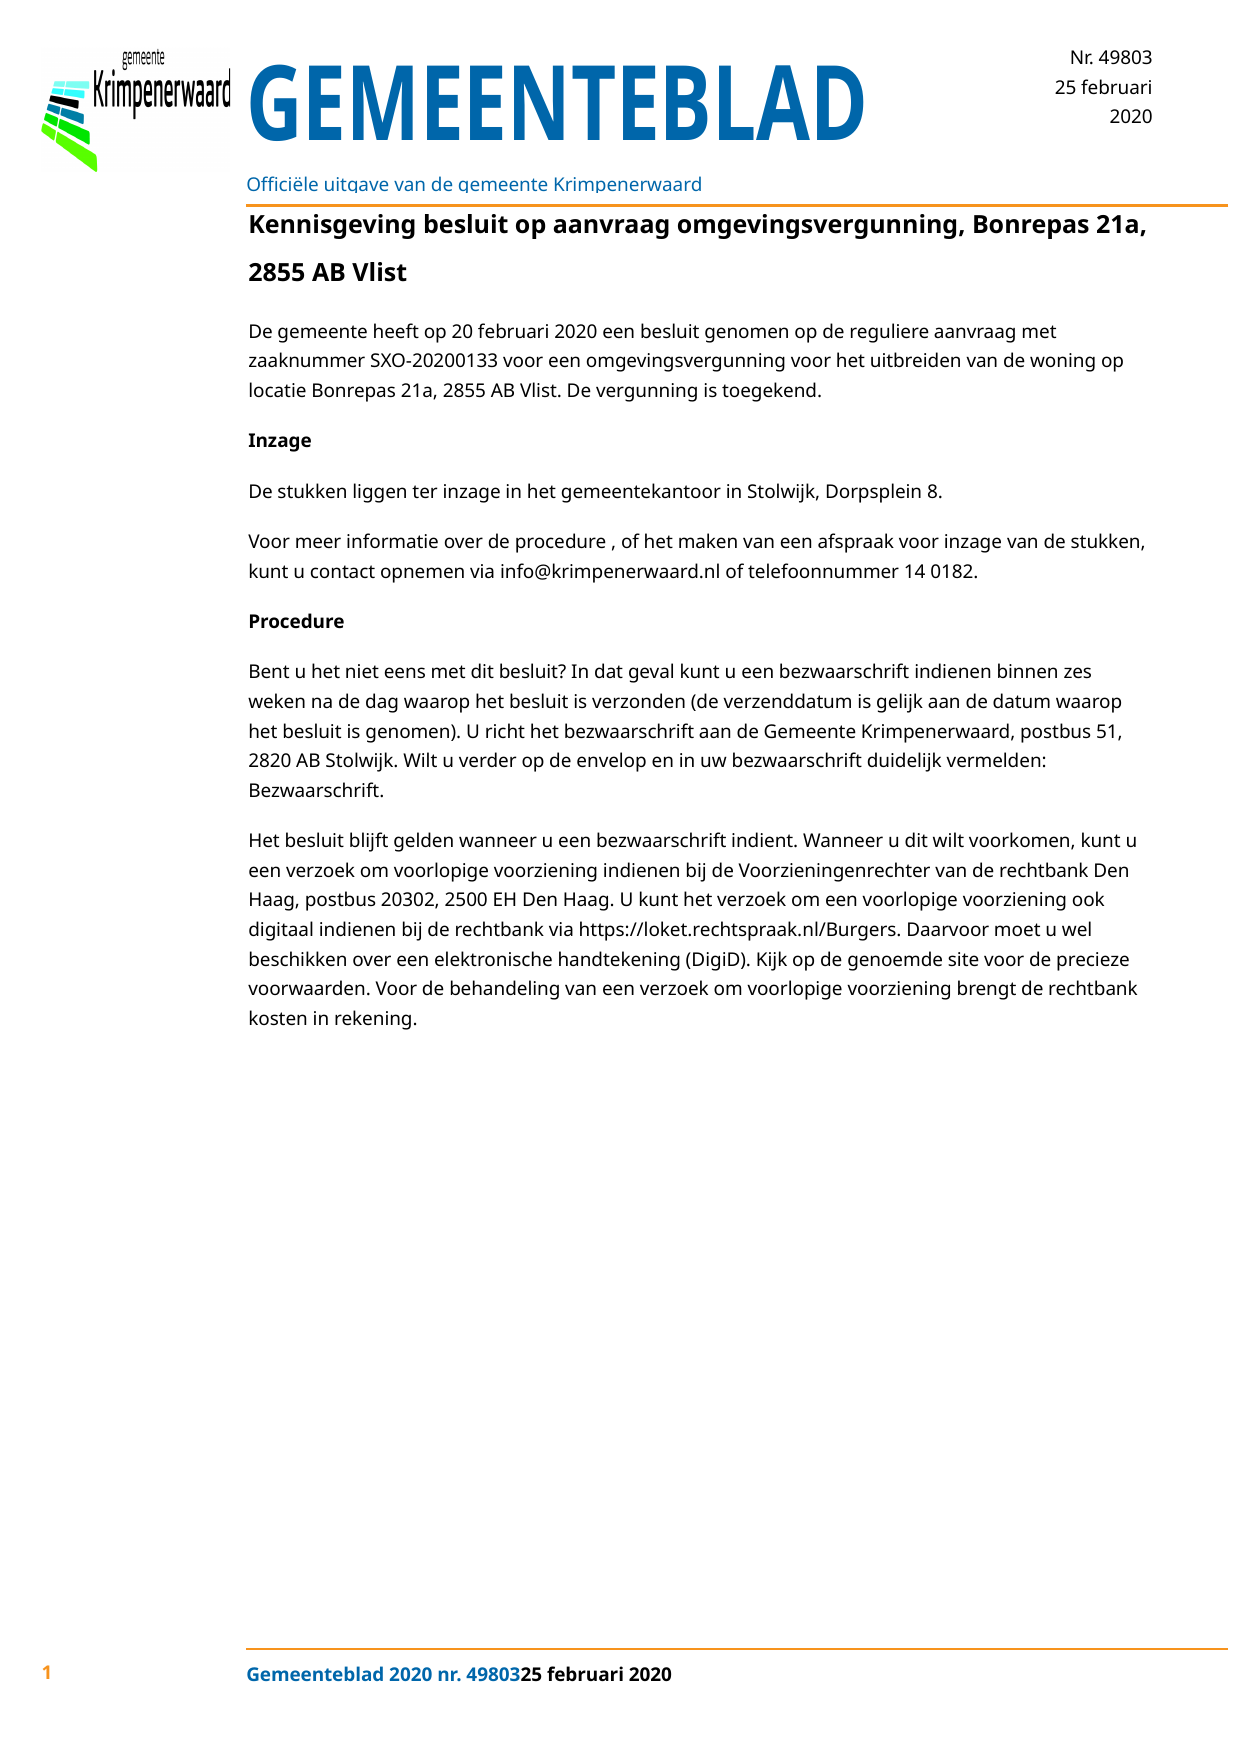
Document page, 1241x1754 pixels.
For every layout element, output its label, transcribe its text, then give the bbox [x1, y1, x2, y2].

text Voor meer informatie over de procedure , of het maken van een afspraak voor inzage van de stukken, kunt u contact opnemen via info@krimpenerwaard.nl of telefoonnummer 14 0182. [248, 528, 1152, 584]
text De gemeente heeft op 20 februari 2020 een besluit genomen op de reguliere aanvraag met zaaknummer SXO-20200133 voor een omgevingsvergunning voor het uitbreiden van de woning op locatie Bonrepas 21a, 2855 AB Vlist. De vergunning is toegekend. [248, 318, 1152, 403]
text Kennisgeving besluit op aanvraag omgevingsvergunning, Bonrepas 21a, 2855 AB Vlist [248, 207, 1152, 288]
text Inzage [248, 427, 1152, 453]
text De stukken liggen ter inzage in het gemeentekantoor in Stolwijk, Dorpsplein 8. [248, 478, 1152, 504]
text Bent u het niet eens met dit besluit? In dat geval kunt u een bezwaarschrift indienen binnen zes weken na de dag waarop het besluit is verzonden (de verzenddatum is gelijk aan de datum waarop het besluit is genomen). U richt het bezwaarschrift aan de Gemeente Krimpenerwaard, postbus 51, 2820 AB Stolwijk. Wilt u verder op de envelop en in uw bezwaarschrift duidelijk vermelden: Bezwaarschrift. [248, 659, 1152, 803]
text Procedure [248, 608, 1152, 634]
picture [41, 47, 231, 172]
text Het besluit blijft gelden wanneer u een bezwaarschrift indient. Wanneer u dit wilt voorkomen, kunt u een verzoek om voorlopige voorziening indienen bij de Voorzieningenrechter van de rechtbank Den Haag, postbus 20302, 2500 EH Den Haag. U kunt het verzoek om een voorlopige voorziening ook digitaal indienen bij de rechtbank via https://loket.rechtspraak.nl/Burgers. Daarvoor moet u wel beschikken over een elektronische handtekening (DigiD). Kijk op de genoemde site voor de precieze voorwaarden. Voor de behandeling van een verzoek om voorlopige voorziening brengt de rechtbank kosten in rekening. [248, 827, 1152, 1031]
